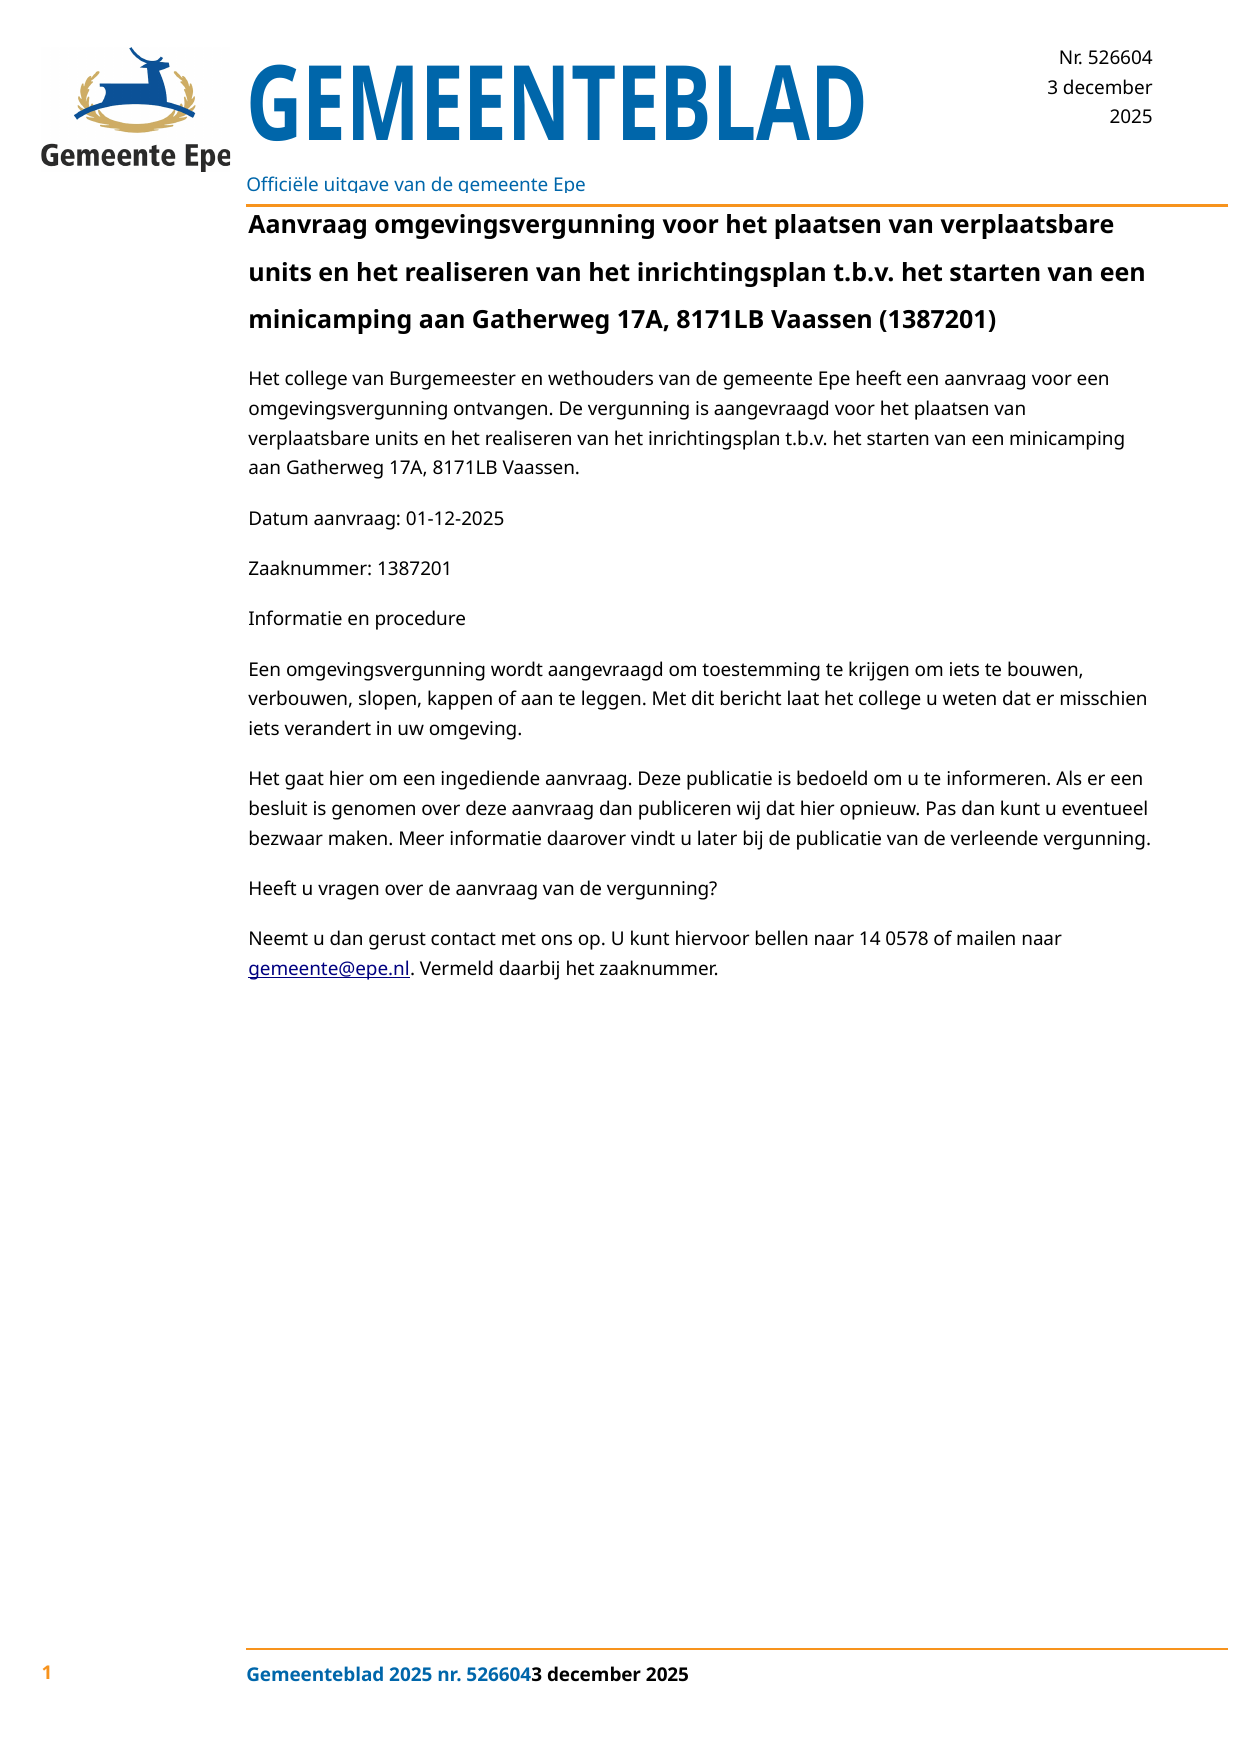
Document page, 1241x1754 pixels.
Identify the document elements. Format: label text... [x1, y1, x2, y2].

text Het gaat hier om een ingediende aanvraag. Deze publicatie is bedoeld om u te informeren. Als er een besluit is genomen over deze aanvraag dan publiceren wij dat hier opnieuw. Pas dan kunt u eventueel bezwaar maken. Meer informatie daarover vindt u later bij de publicatie van de verleende vergunning. [248, 766, 1152, 850]
text Neemt u dan gerust contact met ons op. U kunt hiervoor bellen naar 14 0578 of mailen naar gemeente@epe.nl. Vermeld daarbij het zaaknummer. [248, 926, 1152, 981]
text Heeft u vragen over de aanvraag van de vergunning? [248, 875, 1152, 901]
text Het college van Burgemeester en wethouders van de gemeente Epe heeft een aanvraag voor een omgevingsvergunning ontvangen. De vergunning is aangevraagd voor het plaatsen van verplaatsbare units en het realiseren van het inrichtingsplan t.b.v. het starten van een minicamping aan Gatherweg 17A, 8171LB Vaassen. [248, 366, 1152, 480]
picture [41, 47, 231, 172]
text Informatie en procedure [248, 606, 1152, 631]
text Een omgevingsvergunning wordt aangevraagd om toestemming te krijgen om iets te bouwen, verbouwen, slopen, kappen of aan te leggen. Met dit bericht laat het college u weten dat er misschien iets verandert in uw omgeving. [248, 656, 1152, 741]
text Aanvraag omgevingsvergunning voor het plaatsen van verplaatsbare units en het realiseren van het inrichtingsplan t.b.v. het starten van een minicamping aan Gatherweg 17A, 8171LB Vaassen (1387201) [248, 207, 1152, 336]
text Zaaknummer: 1387201 [248, 555, 1152, 581]
text Datum aanvraag: 01-12-2025 [248, 505, 1152, 530]
